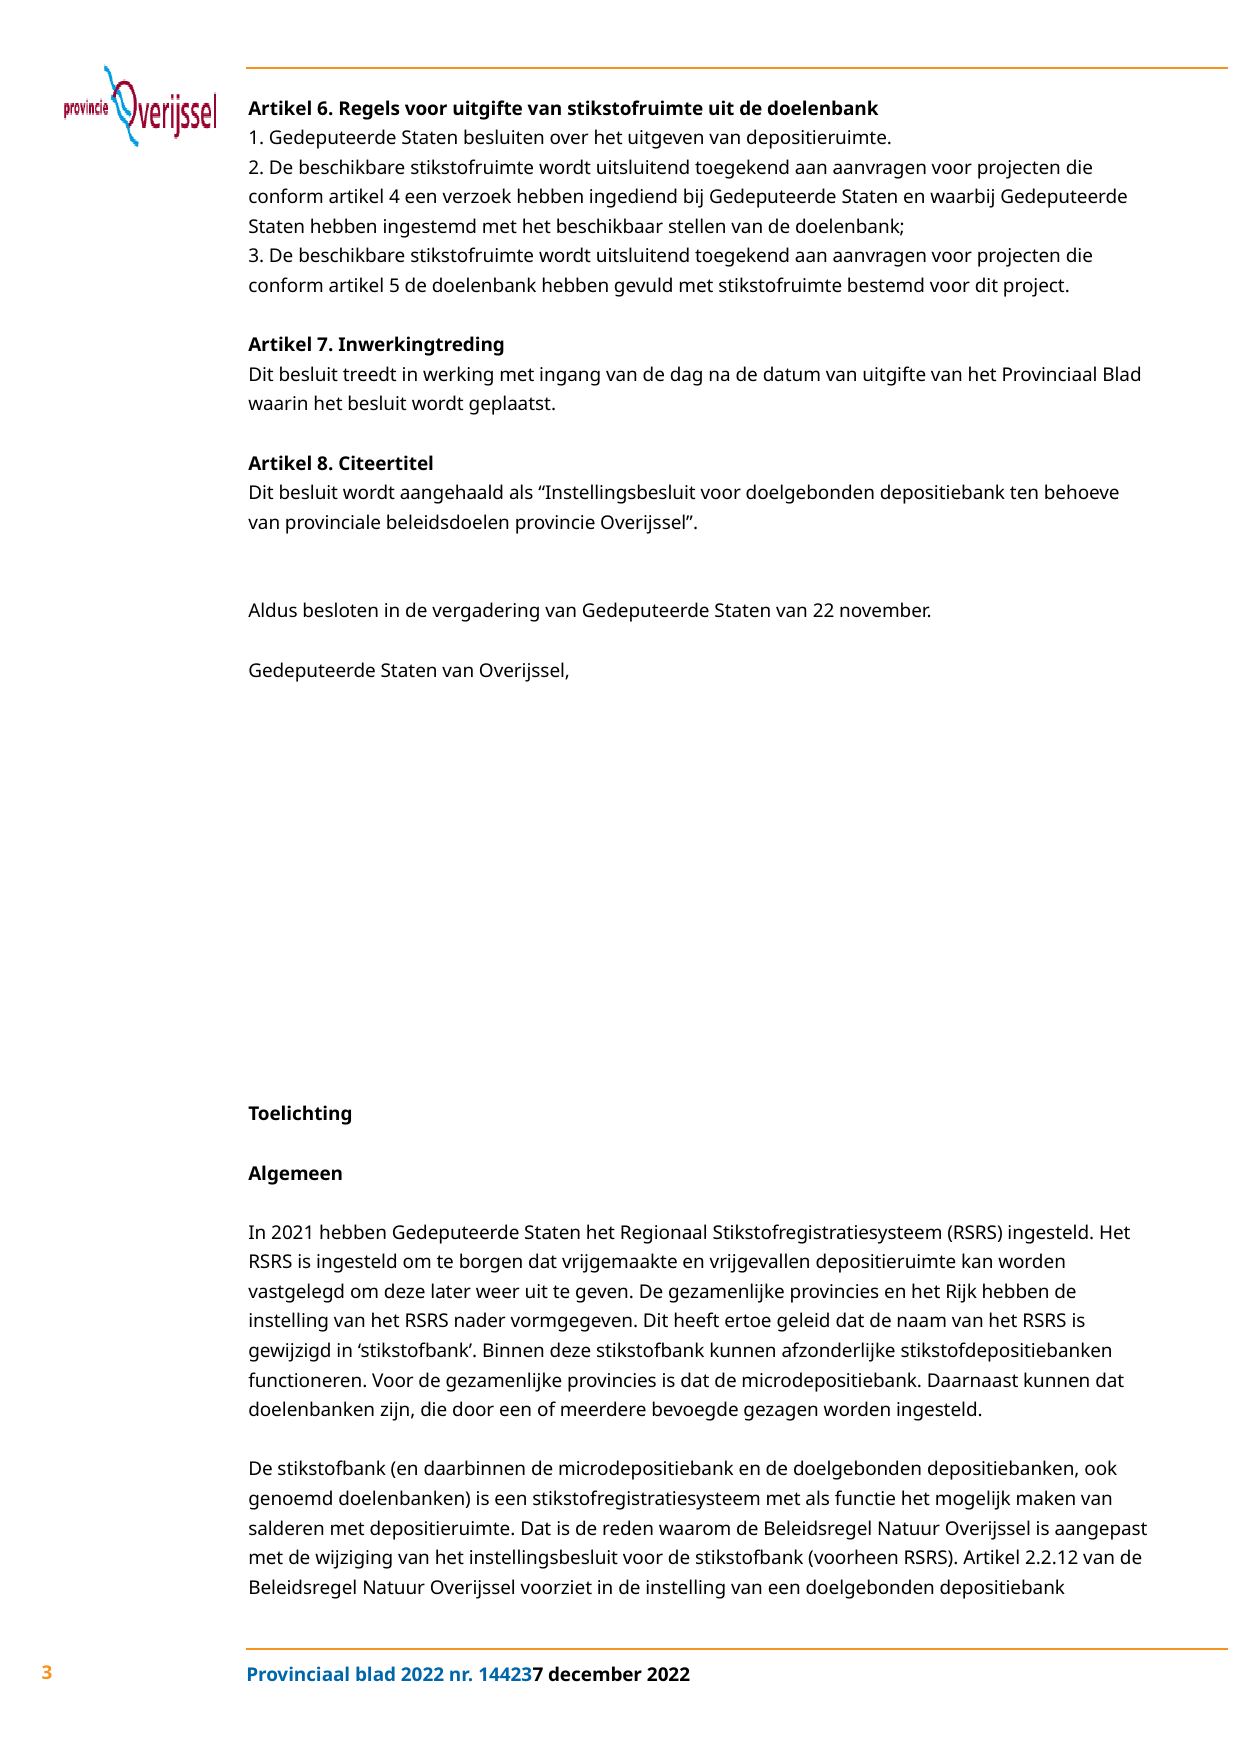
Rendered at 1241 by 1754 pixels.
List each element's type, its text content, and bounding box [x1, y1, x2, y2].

text Artikel 6. Regels voor uitgifte van stikstofruimte uit de doelenbank [248, 95, 1152, 121]
text Aldus besloten in de vergadering van Gedeputeerde Staten van 22 november. [248, 598, 1152, 623]
text 2. De beschikbare stikstofruimte wordt uitsluitend toegekend aan aanvragen voor projecten die conform artikel 4 een verzoek hebben ingediend bij Gedeputeerde Staten en waarbij Gedeputeerde Staten hebben ingestemd met het beschikbaar stellen van de doelenbank; [248, 154, 1152, 239]
text Dit besluit treedt in werking met ingang van de dag na de datum van uitgifte van het Provinciaal Blad waarin het besluit wordt geplaatst. [248, 361, 1152, 416]
text Artikel 7. Inwerkingtreding [248, 331, 1152, 357]
text Toelichting [248, 1101, 1152, 1126]
text 1. Gedeputeerde Staten besluiten over het uitgeven van depositieruimte. [248, 124, 1152, 150]
text De stikstofbank (en daarbinnen de microdepositiebank en de doelgebonden depositiebanken, ook genoemd doelenbanken) is een stikstofregistratiesysteem met als functie het mogelijk maken van salderen met depositieruimte. Dat is de reden waarom de Beleidsregel Natuur Overijssel is aangepast met de wijziging van het instellingsbesluit voor de stikstofbank (voorheen RSRS). Artikel 2.2.12 van de Beleidsregel Natuur Overijssel voorziet in de instelling van een doelgebonden depositiebank [248, 1456, 1152, 1600]
picture [41, 47, 231, 172]
text Dit besluit wordt aangehaald als “Instellingsbesluit voor doelgebonden depositiebank ten behoeve van provinciale beleidsdoelen provincie Overijssel”. [248, 479, 1152, 535]
text In 2021 hebben Gedeputeerde Staten het Regionaal Stikstofregistratiesysteem (RSRS) ingesteld. Het RSRS is ingesteld om te borgen dat vrijgemaakte en vrijgevallen depositieruimte kan worden vastgelegd om deze later weer uit te geven. De gezamenlijke provincies en het Rijk hebben de instelling van het RSRS nader vormgegeven. Dit heeft ertoe geleid dat de naam van het RSRS is gewijzigd in ‘stikstofbank’. Binnen deze stikstofbank kunnen afzonderlijke stikstofdepositiebanken functioneren. Voor de gezamenlijke provincies is dat de microdepositiebank. Daarnaast kunnen dat doelenbanken zijn, die door een of meerdere bevoegde gezagen worden ingesteld. [248, 1219, 1152, 1422]
text Gedeputeerde Staten van Overijssel, [248, 657, 1152, 683]
text Artikel 8. Citeertitel [248, 450, 1152, 476]
text 3. De beschikbare stikstofruimte wordt uitsluitend toegekend aan aanvragen voor projecten die conform artikel 5 de doelenbank hebben gevuld met stikstofruimte bestemd voor dit project. [248, 243, 1152, 298]
text Algemeen [248, 1160, 1152, 1186]
